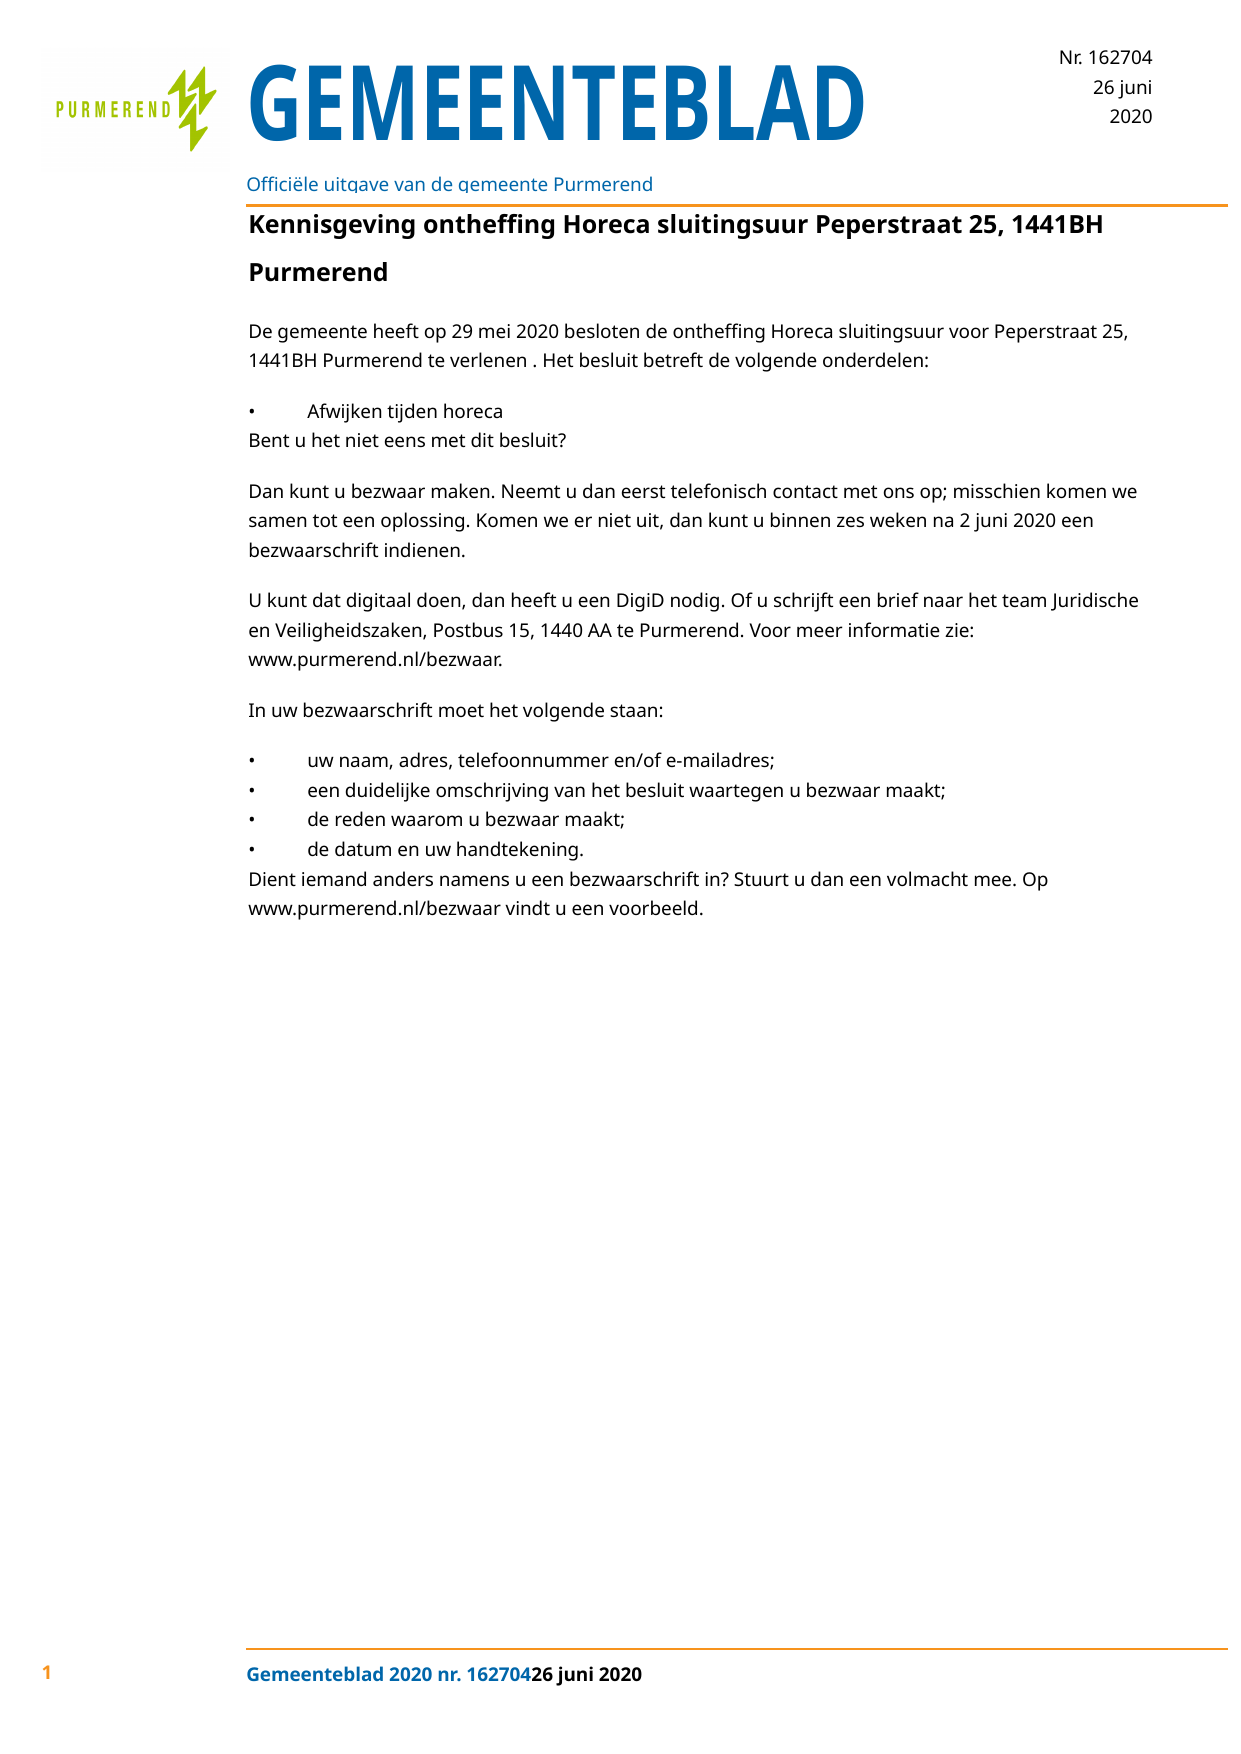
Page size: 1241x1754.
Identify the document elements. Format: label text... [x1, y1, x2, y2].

text In uw bezwaarschrift moet het volgende staan: [248, 697, 1152, 723]
list uw naam, adres, telefoonnummer en/of e-mailadres; [248, 747, 1152, 773]
text Kennisgeving ontheffing Horeca sluitingsuur Peperstraat 25, 1441BH Purmerend [248, 207, 1152, 288]
text Bent u het niet eens met dit besluit? [248, 427, 1152, 453]
text Dient iemand anders namens u een bezwaarschrift in? Stuurt u dan een volmacht mee. Op www.purmerend.nl/bezwaar vindt u een voorbeeld. [248, 866, 1152, 921]
text Dan kunt u bezwaar maken. Neemt u dan eerst telefonisch contact met ons op; misschien komen we samen tot een oplossing. Komen we er niet uit, dan kunt u binnen zes weken na 2 juni 2020 een bezwaarschrift indienen. [248, 478, 1152, 563]
list de datum en uw handtekening. [248, 836, 1152, 862]
picture [41, 47, 231, 172]
text U kunt dat digitaal doen, dan heeft u een DigiD nodig. Of u schrijft een brief naar het team Juridische en Veiligheidszaken, Postbus 15, 1440 AA te Purmerend. Voor meer informatie zie: www.purmerend.nl/bezwaar. [248, 587, 1152, 672]
list Afwijken tijden horeca [248, 398, 1152, 424]
text De gemeente heeft op 29 mei 2020 besloten de ontheffing Horeca sluitingsuur voor Peperstraat 25, 1441BH Purmerend te verlenen . Het besluit betreft de volgende onderdelen: [248, 318, 1152, 373]
list de reden waarom u bezwaar maakt; [248, 807, 1152, 832]
list een duidelijke omschrijving van het besluit waartegen u bezwaar maakt; [248, 777, 1152, 803]
